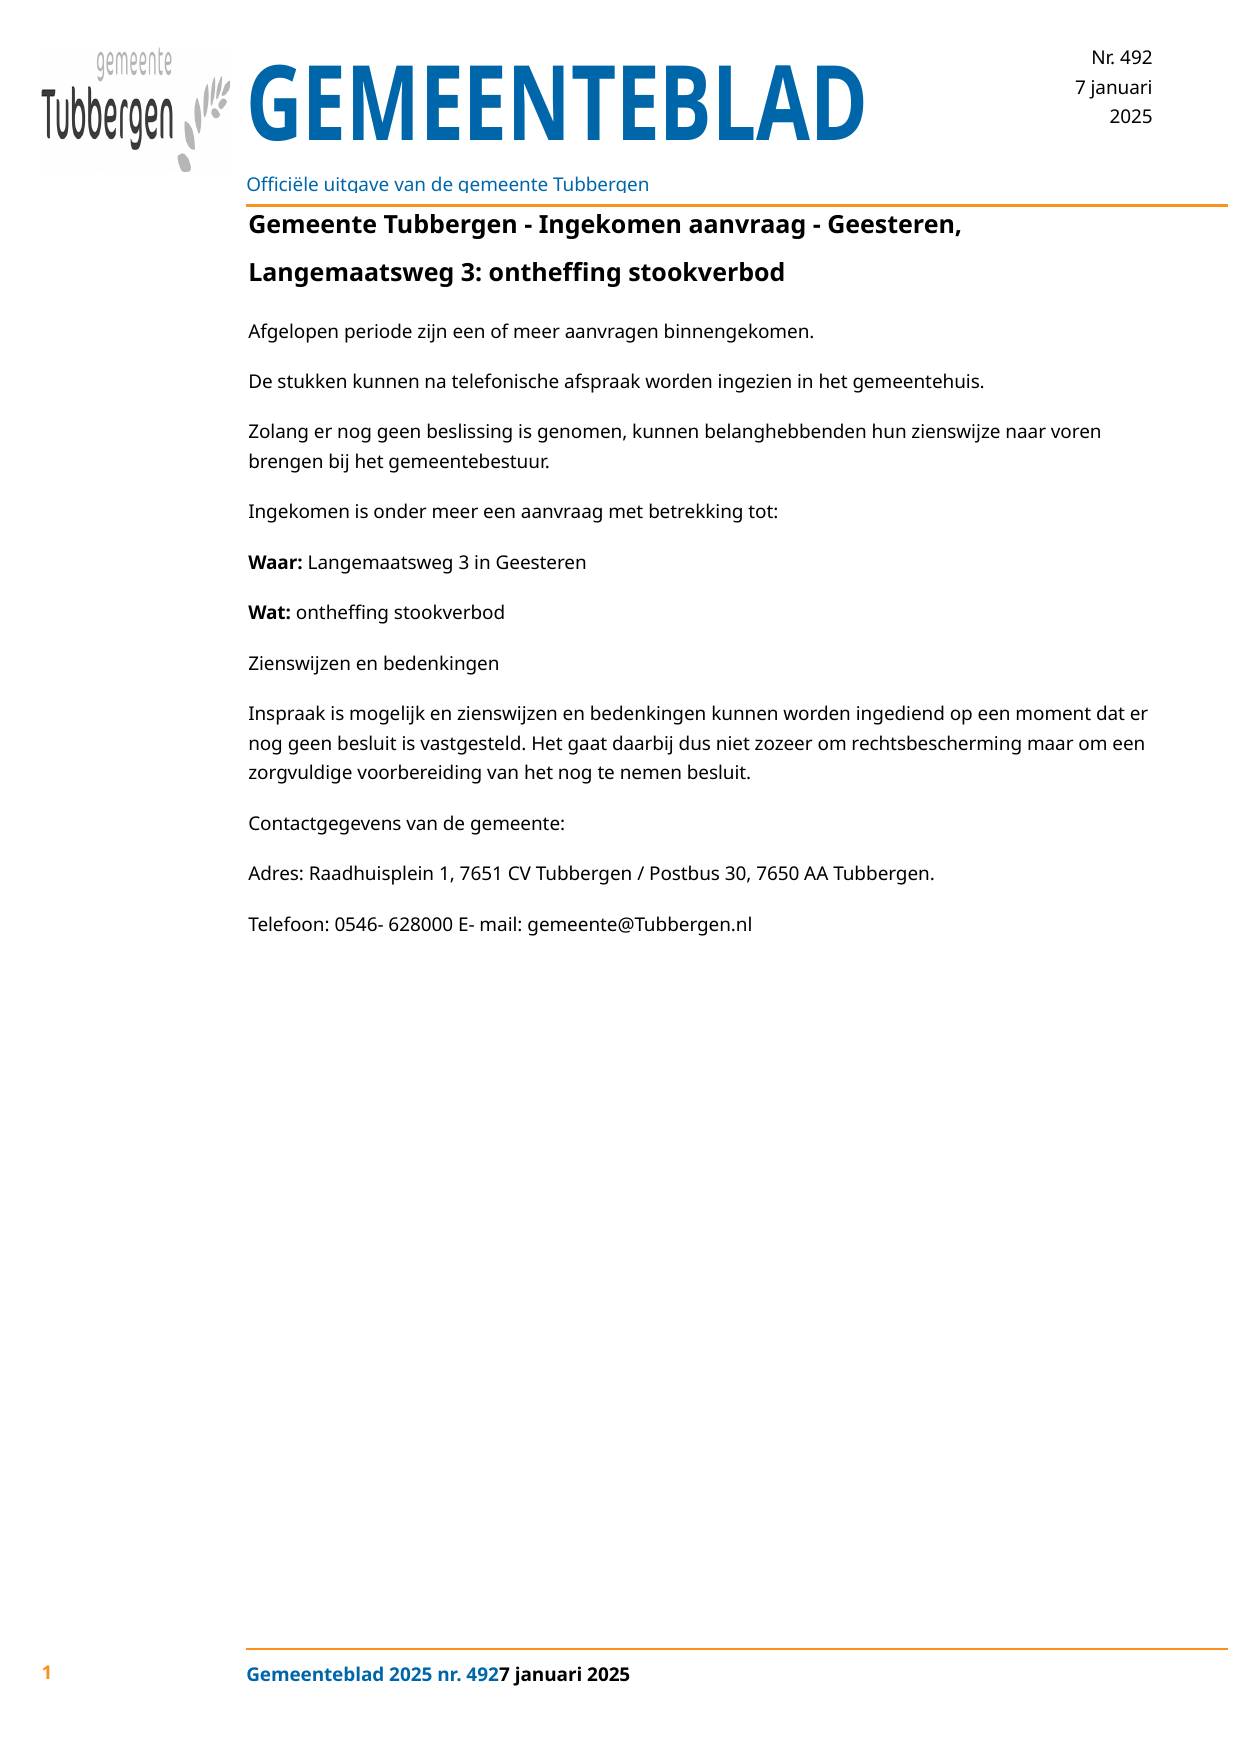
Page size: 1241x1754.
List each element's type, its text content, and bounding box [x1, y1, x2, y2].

text Wat: ontheffing stookverbod [248, 599, 1152, 625]
text Telefoon: 0546- 628000 E- mail: gemeente@Tubbergen.nl [248, 911, 1152, 937]
text Gemeente Tubbergen - Ingekomen aanvraag - Geesteren, Langemaatsweg 3: ontheffing stookverbod [248, 207, 1152, 288]
text Contactgegevens van de gemeente: [248, 810, 1152, 836]
text Adres: Raadhuisplein 1, 7651 CV Tubbergen / Postbus 30, 7650 AA Tubbergen. [248, 860, 1152, 886]
text Zolang er nog geen beslissing is genomen, kunnen belanghebbenden hun zienswijze naar voren brengen bij het gemeentebestuur. [248, 419, 1152, 474]
text Waar: Langemaatsweg 3 in Geesteren [248, 549, 1152, 575]
text Zienswijzen en bedenkingen [248, 650, 1152, 676]
text Afgelopen periode zijn een of meer aanvragen binnengekomen. [248, 318, 1152, 344]
text Inspraak is mogelijk en zienswijzen en bedenkingen kunnen worden ingediend op een moment dat er nog geen besluit is vastgesteld. Het gaat daarbij dus niet zozeer om rechtsbescherming maar om een zorgvuldige voorbereiding van het nog te nemen besluit. [248, 700, 1152, 785]
picture [41, 47, 231, 172]
text Ingekomen is onder meer een aanvraag met betrekking tot: [248, 499, 1152, 524]
text De stukken kunnen na telefonische afspraak worden ingezien in het gemeentehuis. [248, 368, 1152, 394]
